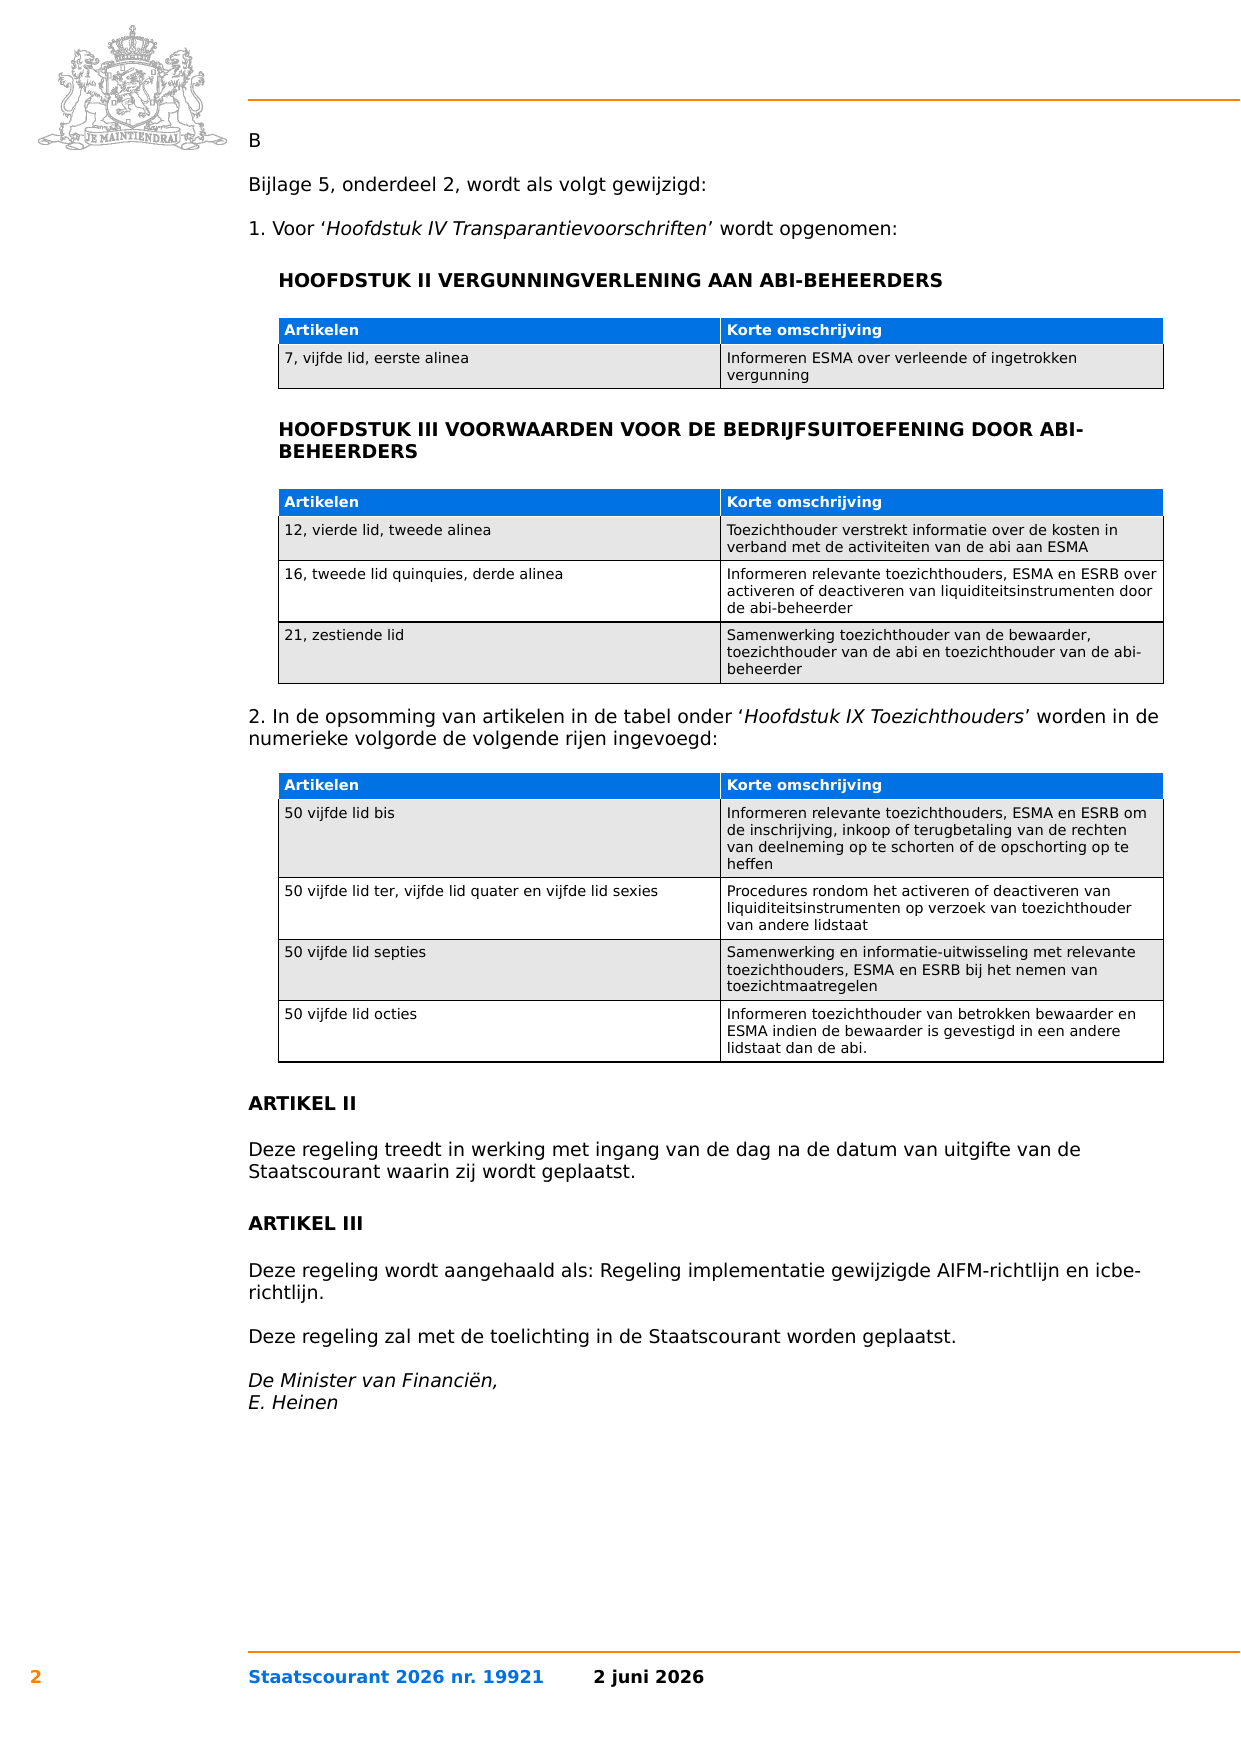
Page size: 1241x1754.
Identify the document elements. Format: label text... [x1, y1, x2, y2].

text 2. In de opsomming van artikelen in de tabel onder ‘Hoofdstuk IX Toezichthouders’ worden in de numerieke volgorde de volgende rijen ingevoegd: [248, 706, 1163, 750]
subtitle ARTIKEL III [248, 1213, 1163, 1235]
subtitle HOOFDSTUK II VERGUNNINGVERLENING AAN ABI-BEHEERDERS [278, 269, 1163, 292]
table_cell Procedures rondom het activeren of deactiveren van liquiditeitsinstrumenten op verzoek van toezichthouder van andere lidstaat [721, 878, 1163, 939]
table_cell Toezichthouder verstrekt informatie over de kosten in verband met de activiteiten van de abi aan ESMA [721, 517, 1163, 560]
text Deze regeling wordt aangehaald als: Regeling implementatie gewijzigde AIFM-richtlijn en icbe-richtlijn. [248, 1260, 1163, 1304]
table_cell Informeren toezichthouder van betrokken bewaarder en ESMA indien de bewaarder is gevestigd in een andere lidstaat dan de abi. [721, 1001, 1163, 1061]
table_cell Samenwerking en informatie-uitwisseling met relevante toezichthouders, ESMA en ESRB bij het nemen van toezichtmaatregelen [721, 940, 1163, 1000]
table_header Korte omschrijving [721, 318, 1163, 344]
table_cell 50 vijfde lid bis [279, 800, 720, 877]
table_header Korte omschrijving [721, 489, 1163, 516]
text De Minister van Financiën, E. Heinen [248, 1370, 1163, 1414]
table_cell 50 vijfde lid septies [279, 940, 720, 1000]
table_header Korte omschrijving [721, 773, 1163, 799]
text 1. Voor ‘Hoofdstuk IV Transparantievoorschriften’ wordt opgenomen: [248, 218, 1163, 239]
table_header Artikelen [279, 318, 720, 344]
subtitle HOOFDSTUK III VOORWAARDEN VOOR DE BEDRIJFSUITOEFENING DOOR ABI-BEHEERDERS [278, 419, 1163, 463]
table_cell Informeren relevante toezichthouders, ESMA en ESRB over activeren of deactiveren van liquiditeitsinstrumenten door de abi-beheerder [721, 561, 1163, 621]
text Bijlage 5, onderdeel 2, wordt als volgt gewijzigd: [248, 174, 1163, 196]
table_cell Samenwerking toezichthouder van de bewaarder, toezichthouder van de abi en toezichthouder van de abi-beheerder [721, 623, 1163, 683]
table_cell 50 vijfde lid ter, vijfde lid quater en vijfde lid sexies [279, 878, 720, 939]
table_cell 21, zestiende lid [279, 623, 720, 683]
text Deze regeling zal met de toelichting in de Staatscourant worden geplaatst. [248, 1326, 1163, 1348]
table_cell 7, vijfde lid, eerste alinea [279, 345, 720, 388]
table_cell Informeren relevante toezichthouders, ESMA en ESRB om de inschrijving, inkoop of terugbetaling van de rechten van deelneming op te schorten of de opschorting op te heffen [721, 800, 1163, 877]
table_cell 12, vierde lid, tweede alinea [279, 517, 720, 560]
picture [38, 25, 227, 150]
text Deze regeling treedt in werking met ingang van de dag na de datum van uitgifte van de Staatscourant waarin zij wordt geplaatst. [248, 1139, 1163, 1183]
subtitle ARTIKEL II [248, 1092, 1163, 1114]
table_cell Informeren ESMA over verleende of ingetrokken vergunning [721, 345, 1163, 388]
table_cell 16, tweede lid quinquies, derde alinea [279, 561, 720, 621]
text B [248, 130, 1163, 152]
table_cell 50 vijfde lid octies [279, 1001, 720, 1061]
table_header Artikelen [279, 489, 720, 516]
table_header Artikelen [279, 773, 720, 799]
